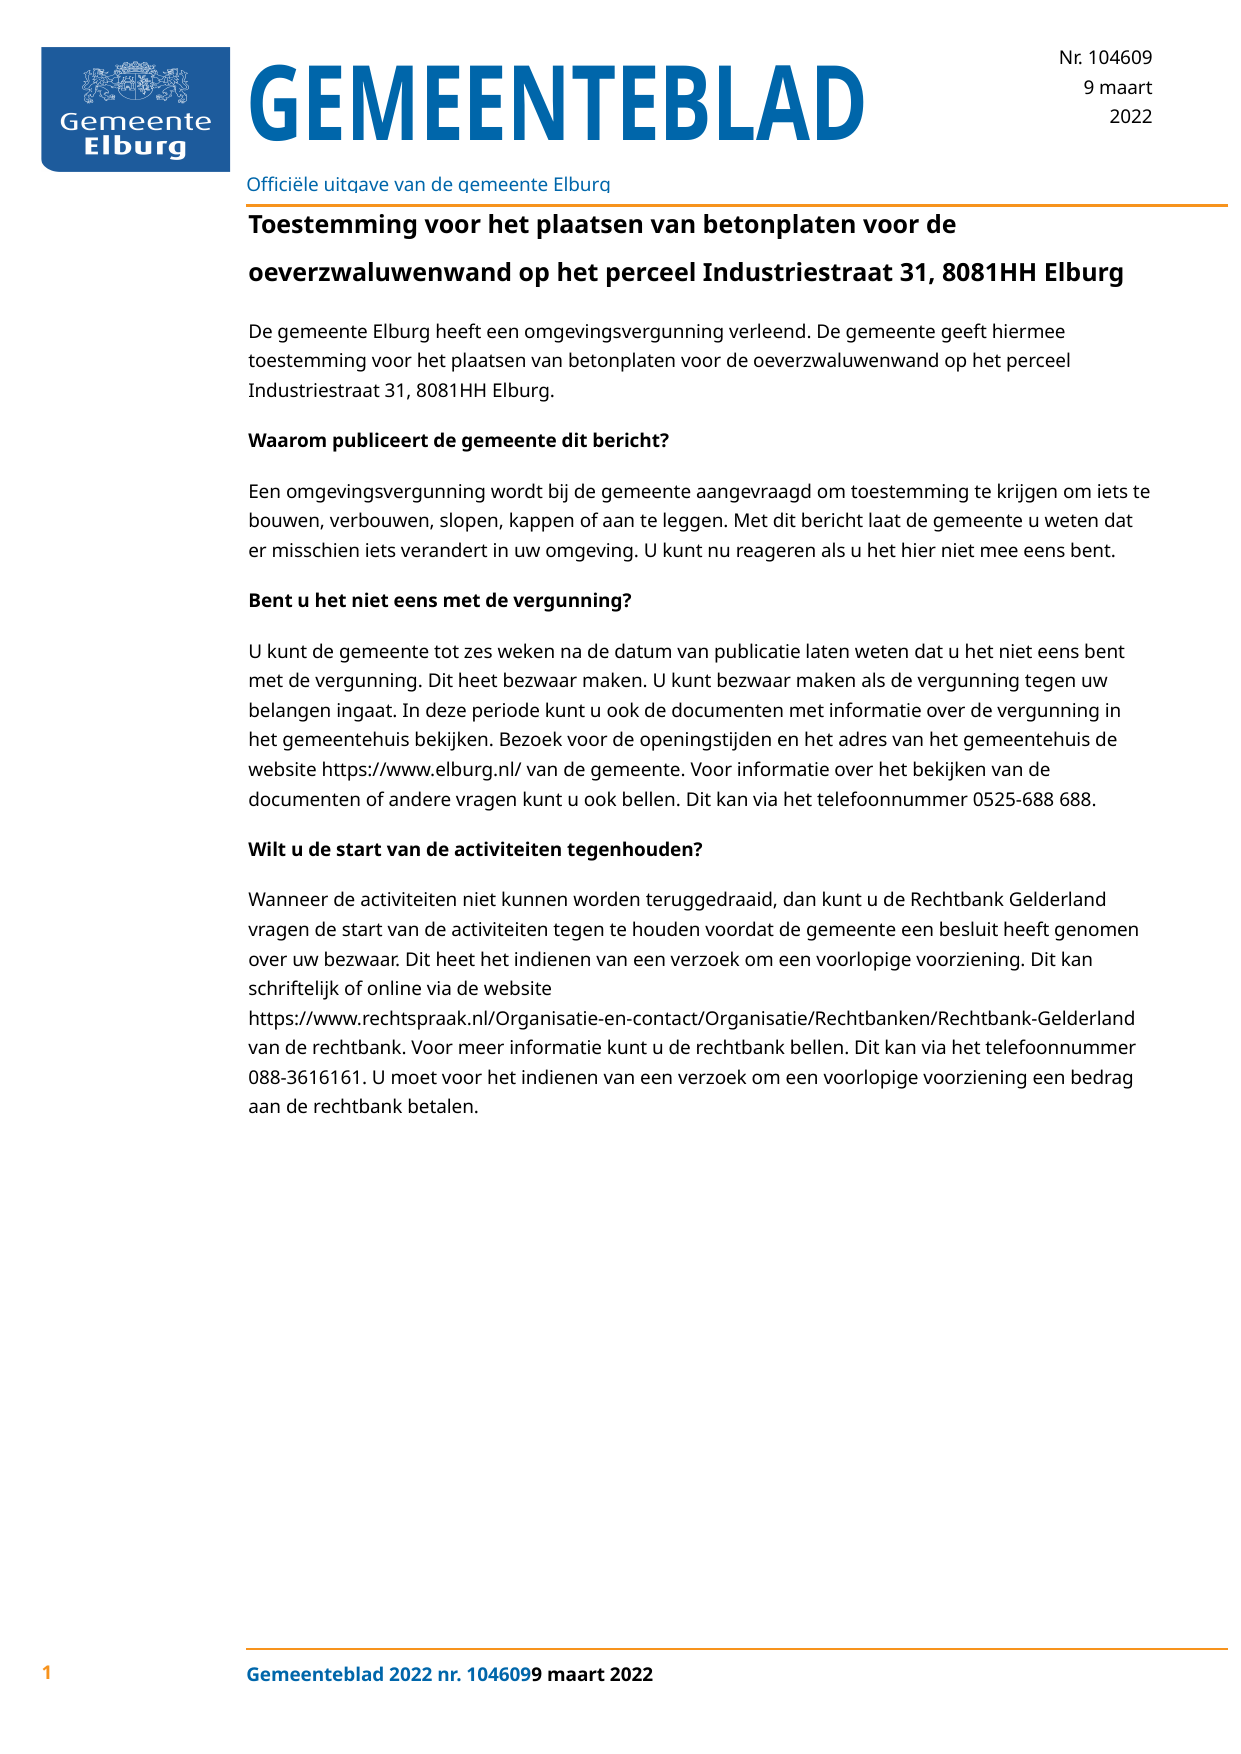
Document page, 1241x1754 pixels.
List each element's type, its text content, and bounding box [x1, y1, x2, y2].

text Wanneer de activiteiten niet kunnen worden teruggedraaid, dan kunt u de Rechtbank Gelderland vragen de start van de activiteiten tegen te houden voordat de gemeente een besluit heeft genomen over uw bezwaar. Dit heet het indienen van een verzoek om een voorlopige voorziening. Dit kan schriftelijk of online via de website https://www.rechtspraak.nl/Organisatie-en-contact/Organisatie/Rechtbanken/Rechtbank-Gelderland van de rechtbank. Voor meer informatie kunt u de rechtbank bellen. Dit kan via het telefoonnummer 088-3616161. U moet voor het indienen van een verzoek om een voorlopige voorziening een bedrag aan de rechtbank betalen. [248, 887, 1152, 1119]
text Een omgevingsvergunning wordt bij de gemeente aangevraagd om toestemming te krijgen om iets te bouwen, verbouwen, slopen, kappen of aan te leggen. Met dit bericht laat de gemeente u weten dat er misschien iets verandert in uw omgeving. U kunt nu reageren als u het hier niet mee eens bent. [248, 478, 1152, 563]
text Toestemming voor het plaatsen van betonplaten voor de oeverzwaluwenwand op het perceel Industriestraat 31, 8081HH Elburg [248, 207, 1152, 288]
text Bent u het niet eens met de vergunning? [248, 587, 1152, 613]
text Wilt u de start van de activiteiten tegenhouden? [248, 836, 1152, 862]
text U kunt de gemeente tot zes weken na de datum van publicatie laten weten dat u het niet eens bent met de vergunning. Dit heet bezwaar maken. U kunt bezwaar maken als de vergunning tegen uw belangen ingaat. In deze periode kunt u ook de documenten met informatie over de vergunning in het gemeentehuis bekijken. Bezoek voor de openingstijden en het adres van het gemeentehuis de website https://www.elburg.nl/ van de gemeente. Voor informatie over het bekijken van de documenten of andere vragen kunt u ook bellen. Dit kan via het telefoonnummer 0525-688 688. [248, 638, 1152, 812]
text Waarom publiceert de gemeente dit bericht? [248, 427, 1152, 453]
text De gemeente Elburg heeft een omgevingsvergunning verleend. De gemeente geeft hiermee toestemming voor het plaatsen van betonplaten voor de oeverzwaluwenwand op het perceel Industriestraat 31, 8081HH Elburg. [248, 318, 1152, 403]
picture [41, 47, 231, 172]
